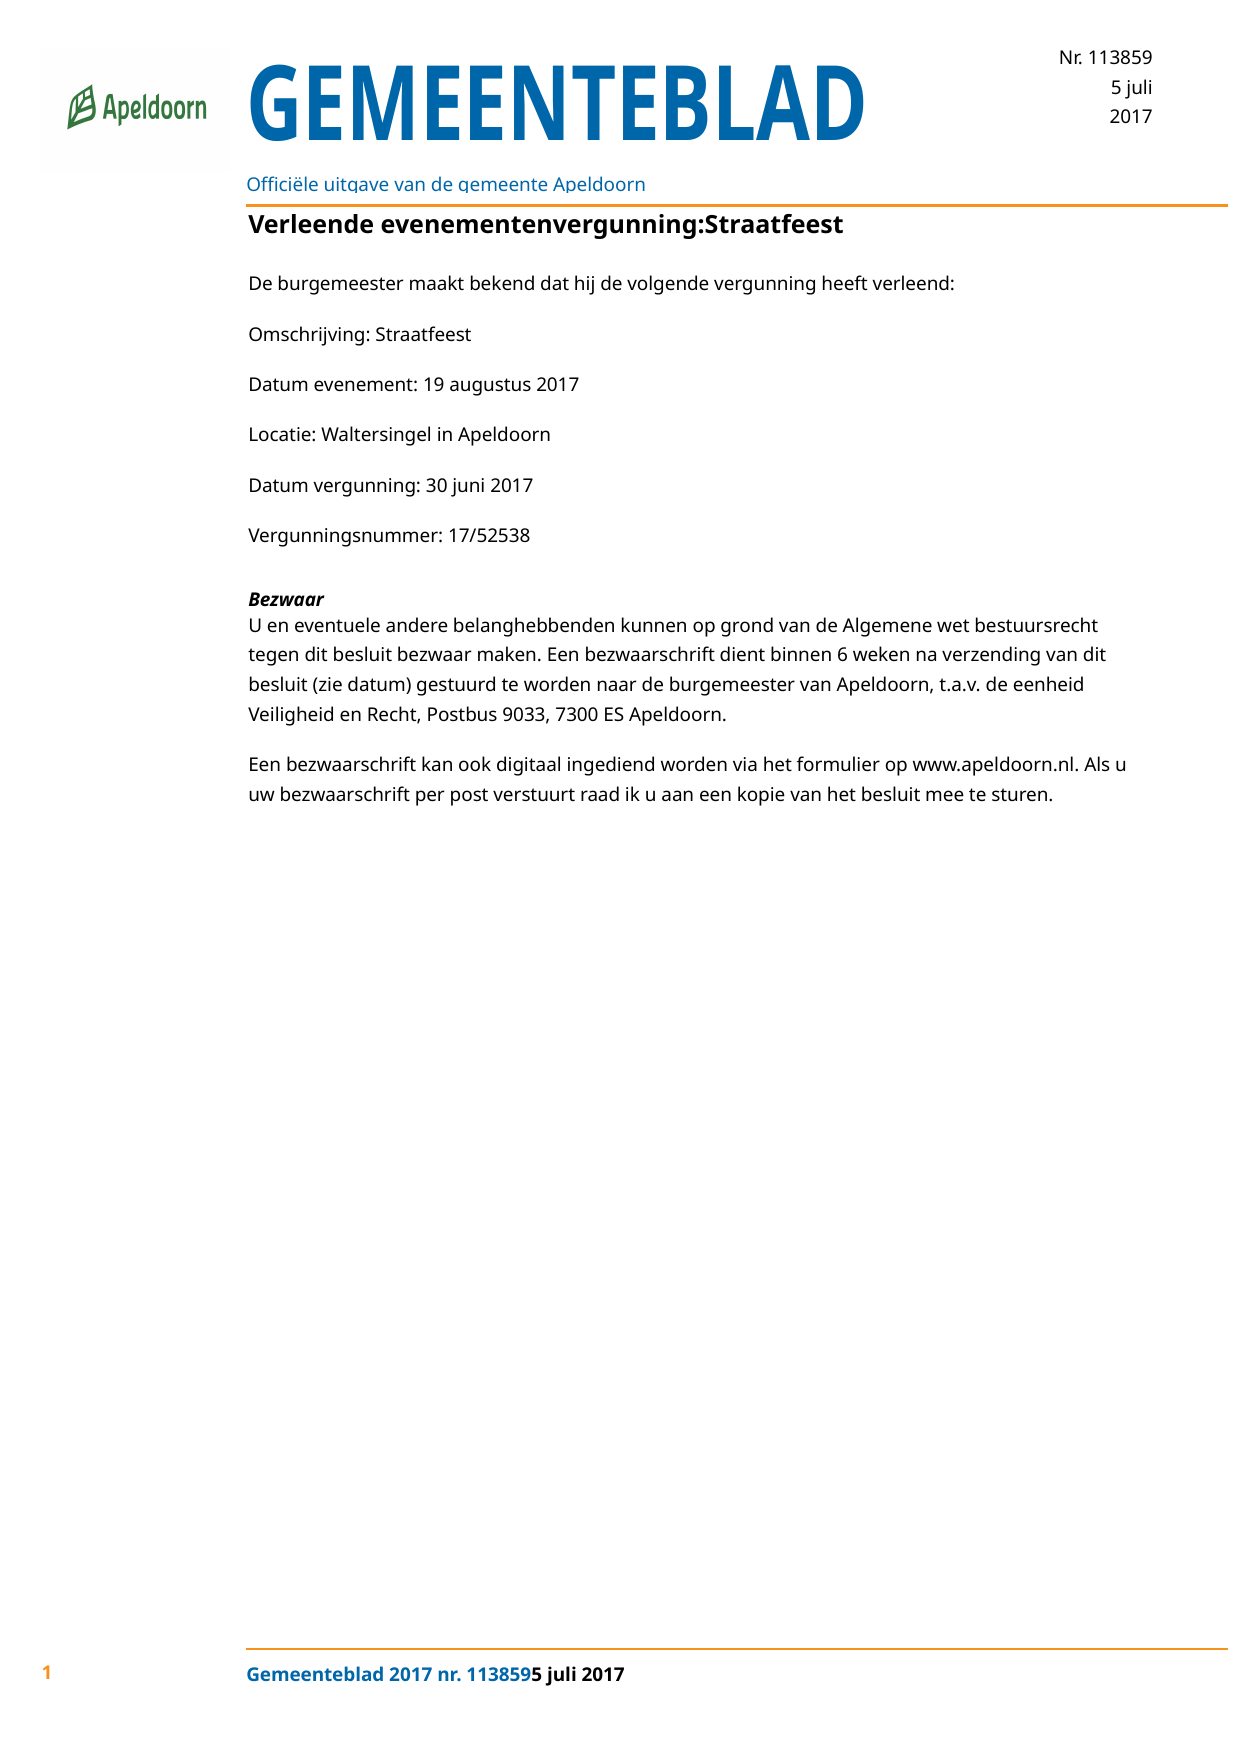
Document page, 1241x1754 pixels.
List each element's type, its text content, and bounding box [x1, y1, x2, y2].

text Een bezwaarschrift kan ook digitaal ingediend worden via het formulier op www.apeldoorn.nl. Als u uw bezwaarschrift per post verstuurt raad ik u aan een kopie van het besluit mee te sturen. [248, 751, 1152, 807]
text Datum evenement: 19 augustus 2017 [248, 371, 1152, 397]
text Verleende evenementenvergunning:Straatfeest [248, 207, 1152, 241]
text Datum vergunning: 30 juni 2017 [248, 472, 1152, 498]
text De burgemeester maakt bekend dat hij de volgende vergunning heeft verleend: [248, 270, 1152, 296]
text Locatie: Waltersingel in Apeldoorn [248, 422, 1152, 447]
text Bezwaar [248, 586, 1152, 612]
picture [41, 47, 231, 172]
text U en eventuele andere belanghebbenden kunnen op grond van de Algemene wet bestuursrecht tegen dit besluit bezwaar maken. Een bezwaarschrift dient binnen 6 weken na verzending van dit besluit (zie datum) gestuurd te worden naar de burgemeester van Apeldoorn, t.a.v. de eenheid Veiligheid en Recht, Postbus 9033, 7300 ES Apeldoorn. [248, 612, 1152, 727]
text Omschrijving: Straatfeest [248, 321, 1152, 346]
text Vergunningsnummer: 17/52538 [248, 522, 1152, 548]
